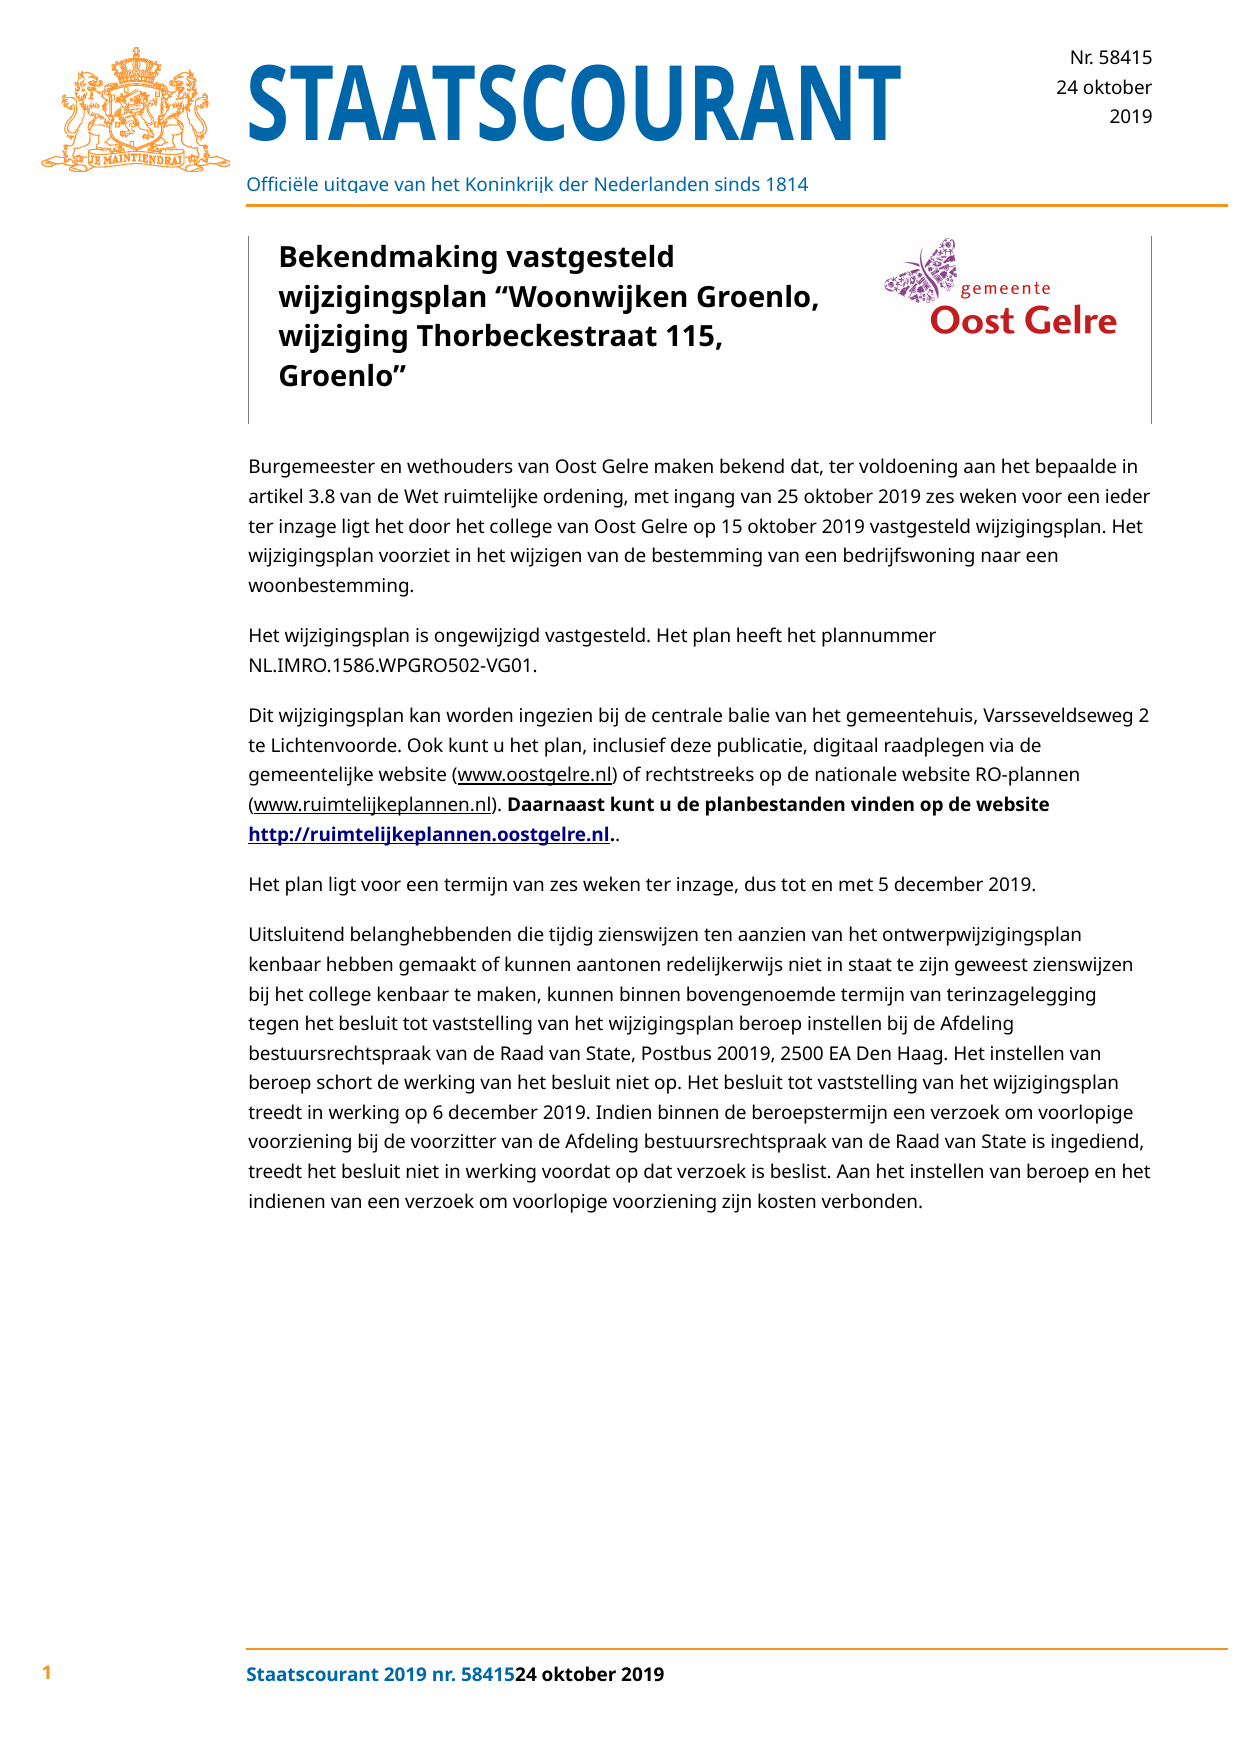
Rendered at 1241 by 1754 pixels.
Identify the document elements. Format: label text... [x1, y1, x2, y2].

picture [882, 236, 1119, 336]
text Het plan ligt voor een termijn van zes weken ter inzage, dus tot en met 5 december 2019. [248, 871, 1152, 897]
text Dit wijzigingsplan kan worden ingezien bij de centrale balie van het gemeentehuis, Varsseveldseweg 2 te Lichtenvoorde. Ook kunt u het plan, inclusief deze publicatie, digitaal raadplegen via de gemeentelijke website (www.oostgelre.nl) of rechtstreeks op de nationale website RO-plannen (www.ruimtelijkeplannen.nl). Daarnaast kunt u de planbestanden vinden op de website http://ruimtelijkeplannen.oostgelre.nl.. [248, 702, 1152, 846]
text Uitsluitend belanghebbenden die tijdig zienswijzen ten aanzien van het ontwerpwijzigingsplan kenbaar hebben gemaakt of kunnen aantonen redelijkerwijs niet in staat te zijn geweest zienswijzen bij het college kenbaar te maken, kunnen binnen bovengenoemde termijn van terinzagelegging tegen het besluit tot vaststelling van het wijzigingsplan beroep instellen bij de Afdeling bestuursrechtspraak van de Raad van State, Postbus 20019, 2500 EA Den Haag. Het instellen van beroep schort de werking van het besluit niet op. Het besluit tot vaststelling van het wijzigingsplan treedt in werking op 6 december 2019. Indien binnen de beroepstermijn een verzoek om voorlopige voorziening bij de voorzitter van de Afdeling bestuursrechtspraak van de Raad van State is ingediend, treedt het besluit niet in werking voordat op dat verzoek is beslist. Aan het instellen van beroep en het indienen van een verzoek om voorlopige voorziening zijn kosten verbonden. [248, 922, 1152, 1213]
table_header [850, 236, 1151, 424]
table_header Bekendmaking vastgesteld wijzigingsplan “Woonwijken Groenlo, wijziging Thorbeckestraat 115, Groenlo” [249, 236, 850, 424]
text Burgemeester en wethouders van Oost Gelre maken bekend dat, ter voldoening aan het bepaalde in artikel 3.8 van de Wet ruimtelijke ordening, met ingang van 25 oktober 2019 zes weken voor een ieder ter inzage ligt het door het college van Oost Gelre op 15 oktober 2019 vastgesteld wijzigingsplan. Het wijzigingsplan voorziet in het wijzigen van de bestemming van een bedrijfswoning naar een woonbestemming. [248, 454, 1152, 598]
picture [41, 47, 231, 172]
text Het wijzigingsplan is ongewijzigd vastgesteld. Het plan heeft het plannummer NL.IMRO.1586.WPGRO502-VG01. [248, 622, 1152, 678]
